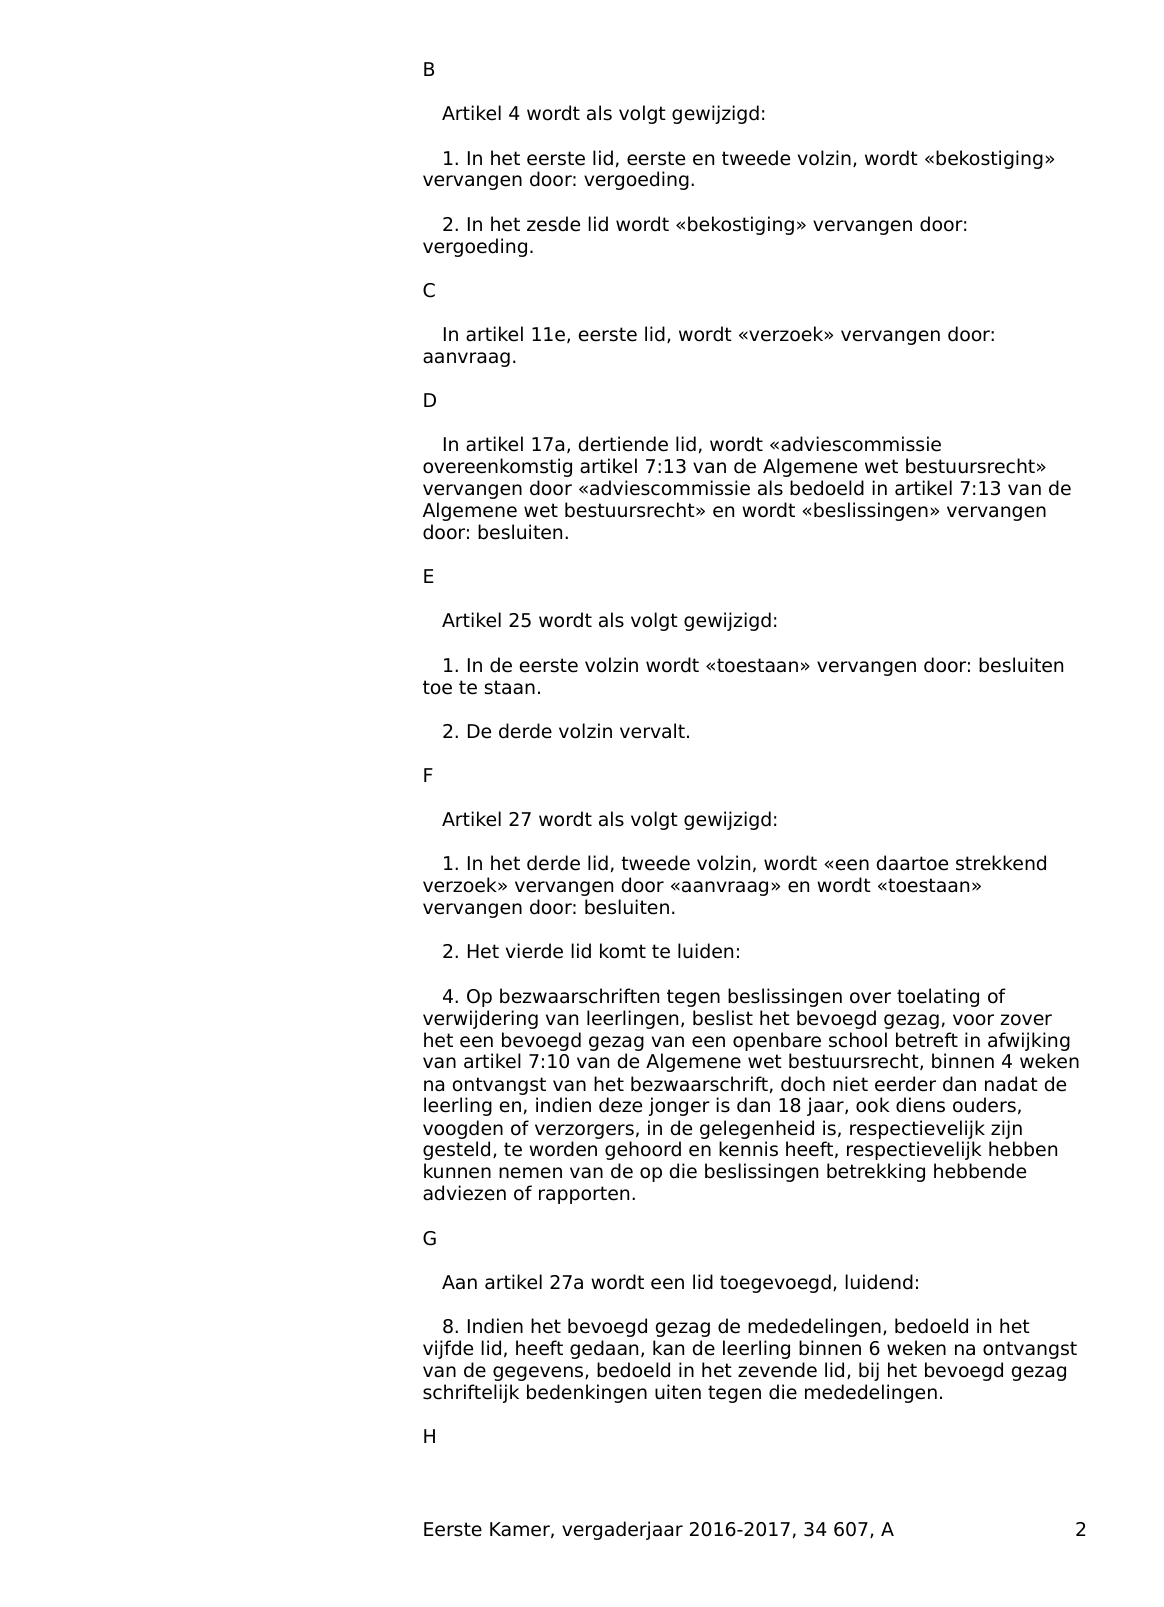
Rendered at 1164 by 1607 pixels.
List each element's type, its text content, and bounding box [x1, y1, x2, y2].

text 4. Op bezwaarschriften tegen beslissingen over toelating of verwijdering van leerlingen, beslist het bevoegd gezag, voor zover het een bevoegd gezag van een openbare school betreft in afwijking van artikel 7:10 van de Algemene wet bestuursrecht, binnen 4 weken na ontvangst van het bezwaarschrift, doch niet eerder dan nadat de leerling en, indien deze jonger is dan 18 jaar, ook diens ouders, voogden of verzorgers, in de gelegenheid is, respectievelijk zijn gesteld, te worden gehoord en kennis heeft, respectievelijk hebben kunnen nemen van de op die beslissingen betrekking hebbende adviezen of rapporten. [422, 986, 1087, 1205]
text 2. De derde volzin vervalt. [422, 721, 1087, 743]
text In artikel 17a, dertiende lid, wordt «adviescommissie overeenkomstig artikel 7:13 van de Algemene wet bestuursrecht» vervangen door «adviescommissie als bedoeld in artikel 7:13 van de Algemene wet bestuursrecht» en wordt «beslissingen» vervangen door: besluiten. [422, 434, 1087, 544]
text H [422, 1426, 1087, 1448]
text 1. In het derde lid, tweede volzin, wordt «een daartoe strekkend verzoek» vervangen door «aanvraag» en wordt «toestaan» vervangen door: besluiten. [422, 853, 1087, 919]
text D [422, 390, 1087, 412]
text Artikel 25 wordt als volgt gewijzigd: [422, 610, 1087, 632]
text C [422, 280, 1087, 302]
text In artikel 11e, eerste lid, wordt «verzoek» vervangen door: aanvraag. [422, 324, 1087, 368]
text Artikel 27 wordt als volgt gewijzigd: [422, 809, 1087, 831]
text F [422, 765, 1087, 787]
text B [422, 59, 1087, 81]
text 8. Indien het bevoegd gezag de mededelingen, bedoeld in het vijfde lid, heeft gedaan, kan de leerling binnen 6 weken na ontvangst van de gegevens, bedoeld in het zevende lid, bij het bevoegd gezag schriftelijk bedenkingen uiten tegen die mededelingen. [422, 1316, 1087, 1404]
text 2. Het vierde lid komt te luiden: [422, 941, 1087, 963]
text 1. In het eerste lid, eerste en tweede volzin, wordt «bekostiging» vervangen door: vergoeding. [422, 147, 1087, 191]
text Aan artikel 27a wordt een lid toegevoegd, luidend: [422, 1272, 1087, 1294]
text G [422, 1227, 1087, 1249]
text 1. In de eerste volzin wordt «toestaan» vervangen door: besluiten toe te staan. [422, 654, 1087, 698]
text E [422, 566, 1087, 588]
text 2. In het zesde lid wordt «bekostiging» vervangen door: vergoeding. [422, 213, 1087, 257]
text Artikel 4 wordt als volgt gewijzigd: [422, 103, 1087, 125]
